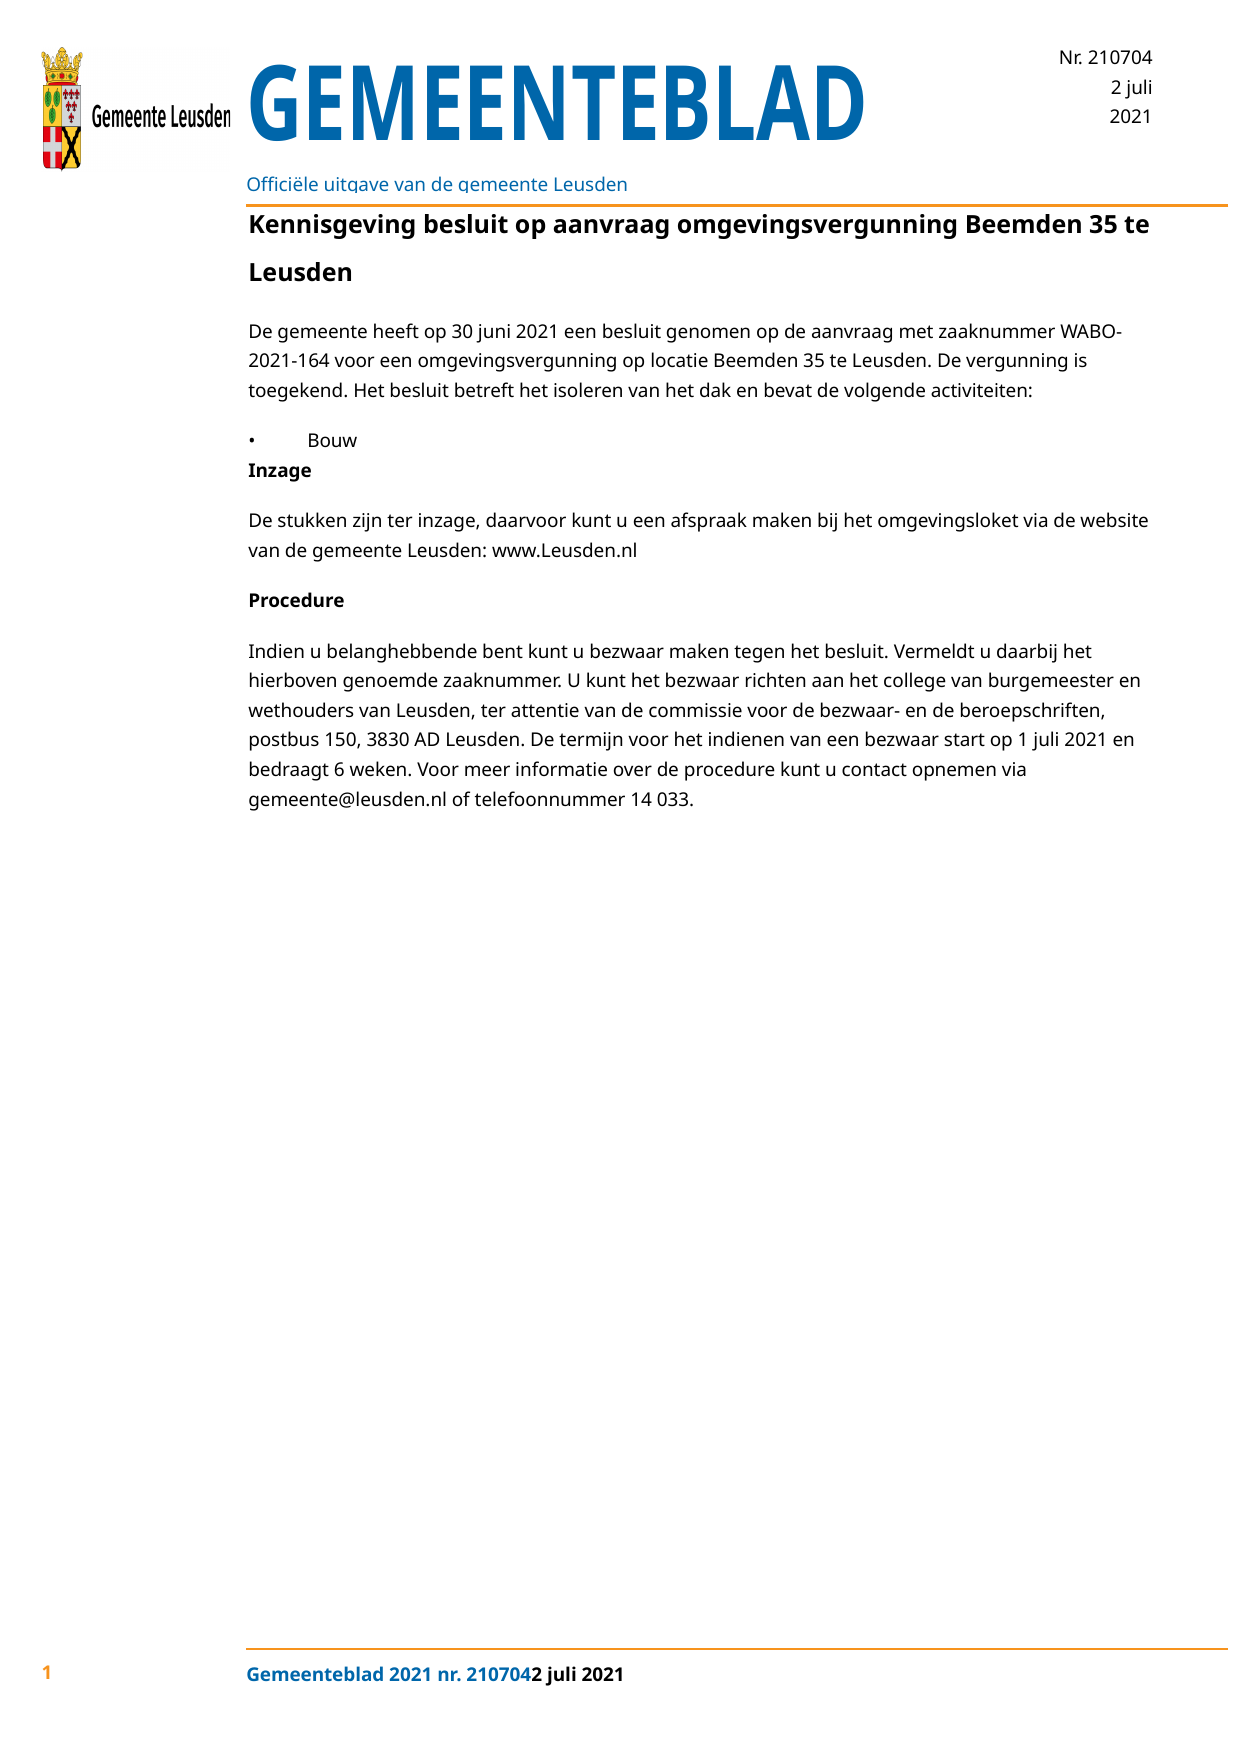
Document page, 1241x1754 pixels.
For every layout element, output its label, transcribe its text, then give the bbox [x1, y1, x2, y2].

text Inzage [248, 457, 1152, 483]
text Procedure [248, 587, 1152, 613]
picture [41, 47, 231, 172]
text De stukken zijn ter inzage, daarvoor kunt u een afspraak maken bij het omgevingsloket via de website van de gemeente Leusden: www.Leusden.nl [248, 507, 1152, 563]
text De gemeente heeft op 30 juni 2021 een besluit genomen op de aanvraag met zaaknummer WABO-2021-164 voor een omgevingsvergunning op locatie Beemden 35 te Leusden. De vergunning is toegekend. Het besluit betreft het isoleren van het dak en bevat de volgende activiteiten: [248, 318, 1152, 403]
text Kennisgeving besluit op aanvraag omgevingsvergunning Beemden 35 te Leusden [248, 207, 1152, 288]
text Indien u belanghebbende bent kunt u bezwaar maken tegen het besluit. Vermeldt u daarbij het hierboven genoemde zaaknummer. U kunt het bezwaar richten aan het college van burgemeester en wethouders van Leusden, ter attentie van de commissie voor de bezwaar- en de beroepschriften, postbus 150, 3830 AD Leusden. De termijn voor het indienen van een bezwaar start op 1 juli 2021 en bedraagt 6 weken. Voor meer informatie over de procedure kunt u contact opnemen via gemeente@leusden.nl of telefoonnummer 14 033. [248, 638, 1152, 812]
list Bouw [248, 427, 1152, 453]
